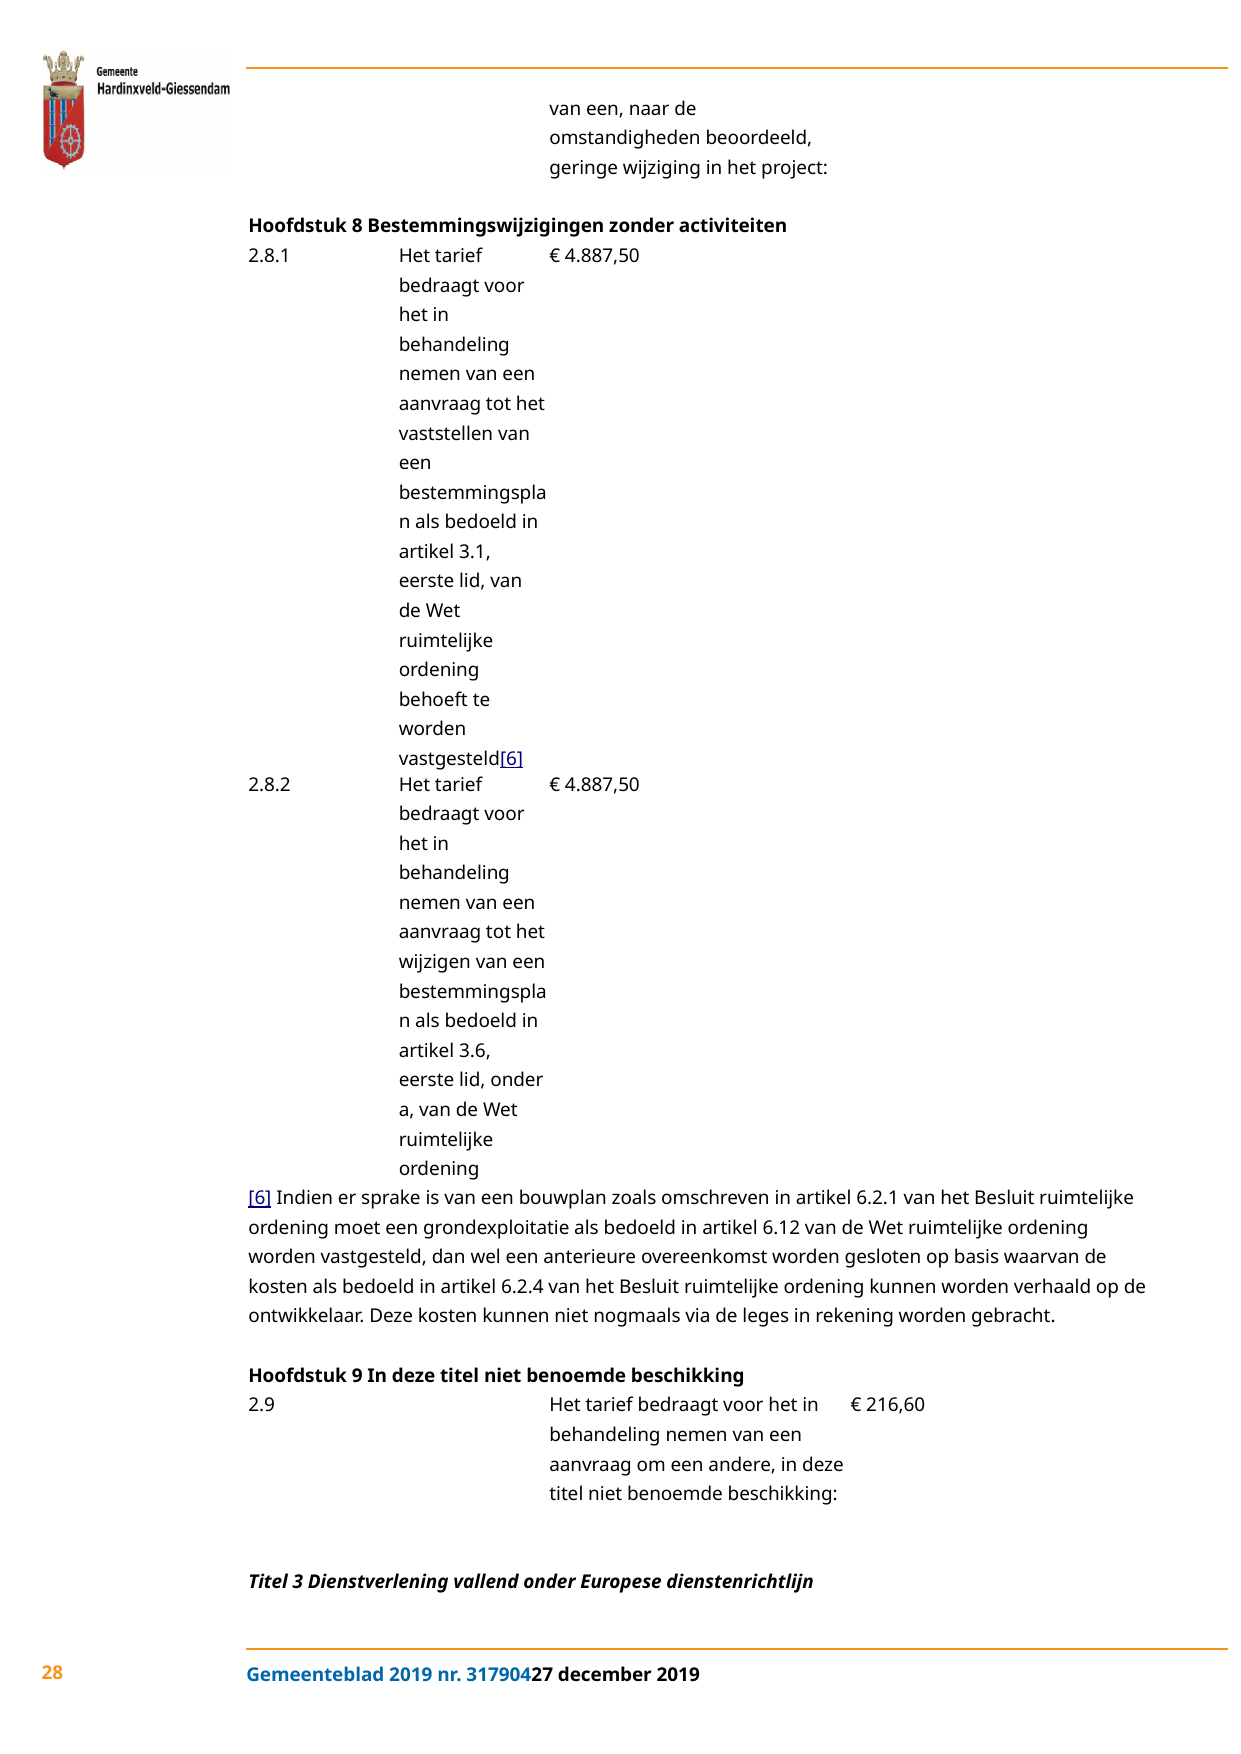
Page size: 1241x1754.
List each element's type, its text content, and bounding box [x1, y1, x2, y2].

text Hoofdstuk 8 Bestemmingswijzigingen zonder activiteiten [248, 212, 1152, 238]
table_header [248, 95, 549, 180]
table_header van een, naar de omstandigheden beoordeeld, geringe wijziging in het project: [549, 95, 850, 180]
text Titel 3 Dienstverlening vallend onder Europese dienstenrichtlijn [248, 1568, 1152, 1594]
table_header € 4.887,50 [549, 242, 700, 771]
table_header € 216,60 [850, 1392, 1152, 1506]
text [6] Indien er sprake is van een bouwplan zoals omschreven in artikel 6.2.1 van het Besluit ruimtelijke ordening moet een grondexploitatie als bedoeld in artikel 6.12 van de Wet ruimtelijke ordening worden vastgesteld, dan wel een anterieure overeenkomst worden gesloten op basis waarvan de kosten als bedoeld in artikel 6.2.4 van het Besluit ruimtelijke ordening kunnen worden verhaald op de ontwikkelaar. Deze kosten kunnen niet nogmaals via de leges in rekening worden gebracht. [248, 1184, 1152, 1328]
picture [41, 47, 231, 172]
table_cell € 4.887,50 [549, 771, 700, 1181]
table_cell 2.8.2 [248, 771, 398, 1181]
table_cell Het tarief bedraagt voor het in behandeling nemen van een aanvraag tot het wijzigen van een bestemmingsplan als bedoeld in artikel 3.6, eerste lid, onder a, van de Wet ruimtelijke ordening [399, 771, 549, 1181]
table_header 2.9 [248, 1392, 549, 1506]
table_header [850, 95, 1152, 180]
text Hoofdstuk 9 In deze titel niet benoemde beschikking [248, 1362, 1152, 1388]
table_header 2.8.1 [248, 242, 398, 771]
table_header Het tarief bedraagt voor het in behandeling nemen van een aanvraag tot het vaststellen van een bestemmingsplan als bedoeld in artikel 3.1, eerste lid, van de Wet ruimtelijke ordening behoeft te worden vastgesteld[6] [399, 242, 549, 771]
table_header Het tarief bedraagt voor het in behandeling nemen van een aanvraag om een andere, in deze titel niet benoemde beschikking: [549, 1392, 850, 1506]
